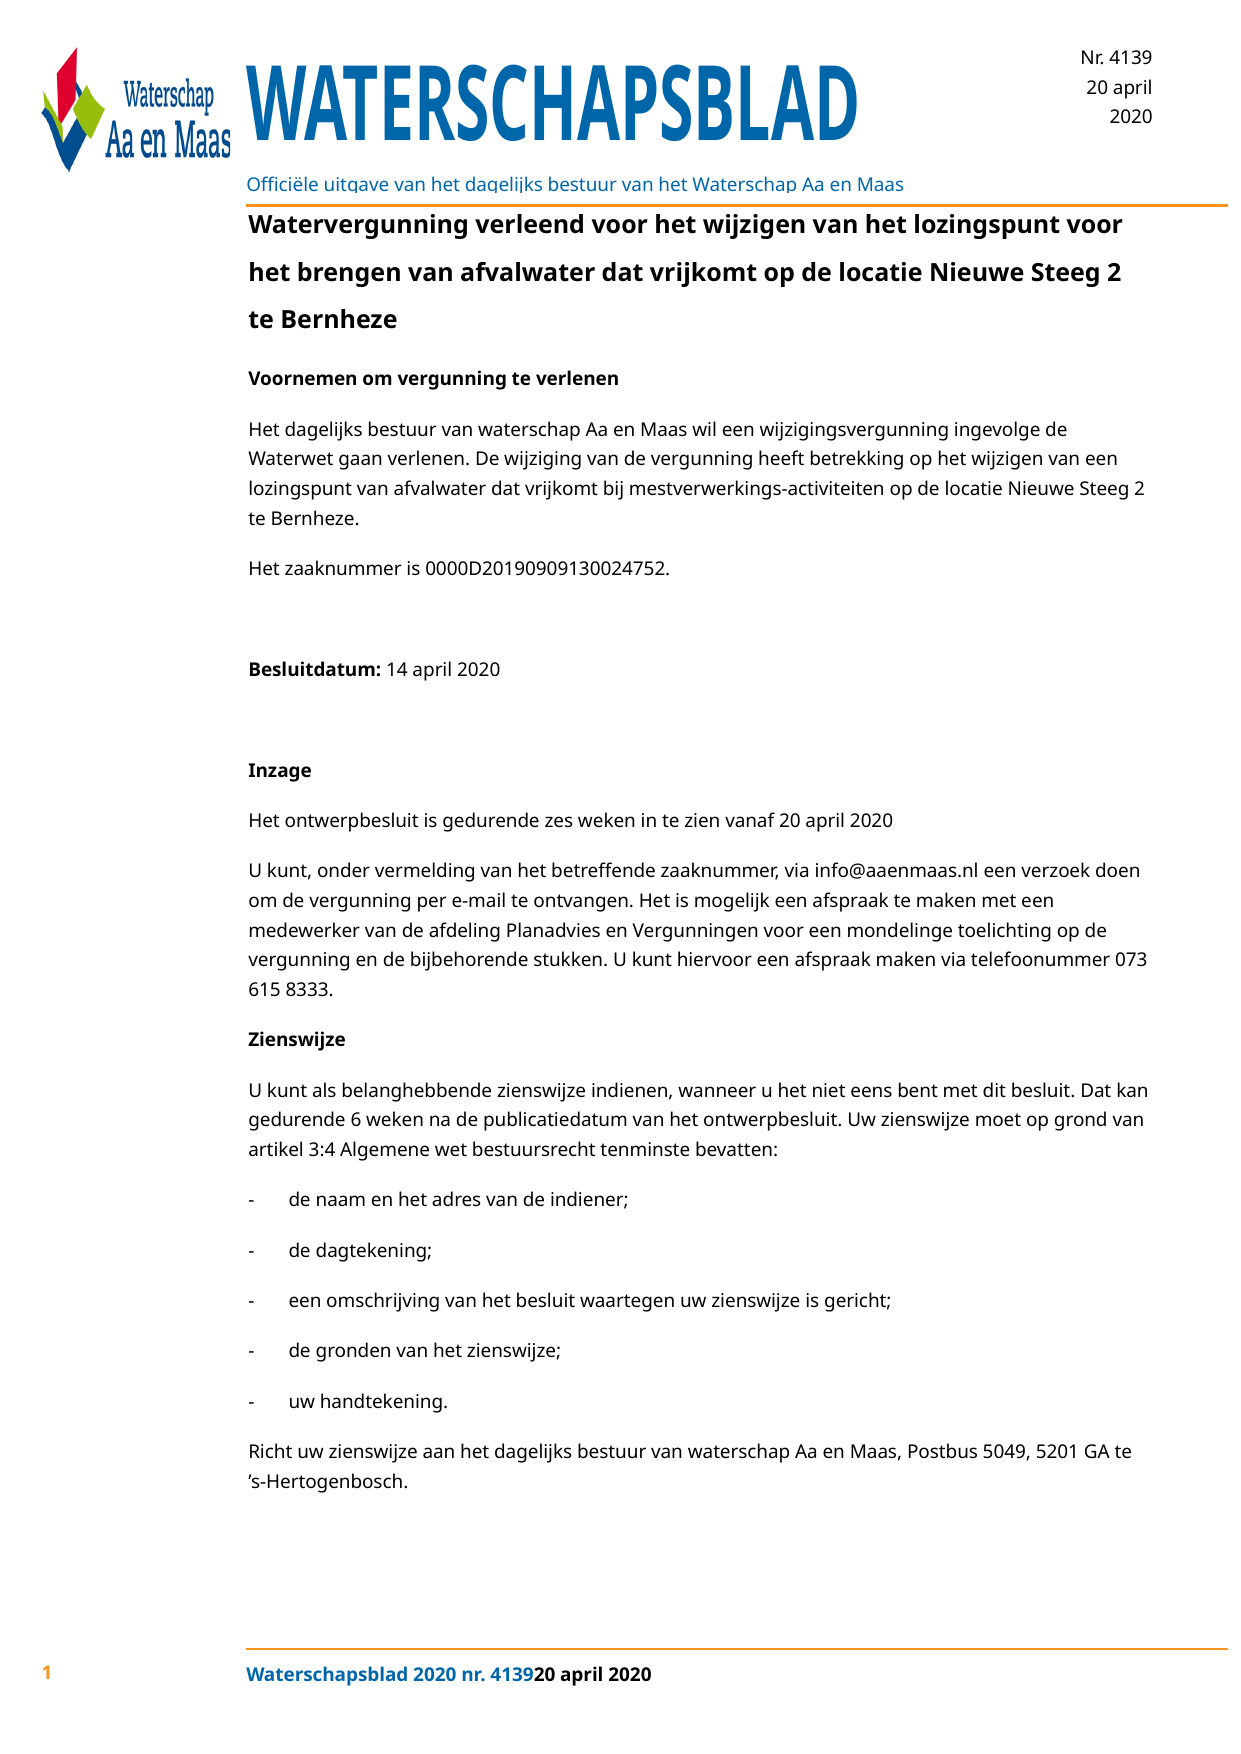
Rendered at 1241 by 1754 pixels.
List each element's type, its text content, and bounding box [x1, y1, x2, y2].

text - de dagtekening; [248, 1237, 1152, 1262]
text Het zaaknummer is 0000D20190909130024752. [248, 555, 1152, 581]
picture [41, 47, 231, 172]
text Het ontwerpbesluit is gedurende zes weken in te zien vanaf 20 april 2020 [248, 807, 1152, 833]
text U kunt als belanghebbende zienswijze indienen, wanneer u het niet eens bent met dit besluit. Dat kan gedurende 6 weken na de publicatiedatum van het ontwerpbesluit. Uw zienswijze moet op grond van artikel 3:4 Algemene wet bestuursrecht tenminste bevatten: [248, 1077, 1152, 1162]
text Watervergunning verleend voor het wijzigen van het lozingspunt voor het brengen van afvalwater dat vrijkomt op de locatie Nieuwe Steeg 2 te Bernheze [248, 207, 1152, 336]
text Inzage [248, 757, 1152, 782]
text - de gronden van het zienswijze; [248, 1338, 1152, 1363]
text Voornemen om vergunning te verlenen [248, 366, 1152, 391]
text Zienswijze [248, 1026, 1152, 1052]
text Besluitdatum: 14 april 2020 [248, 656, 1152, 682]
text Richt uw zienswijze aan het dagelijks bestuur van waterschap Aa en Maas, Postbus 5049, 5201 GA te ’s-Hertogenbosch. [248, 1438, 1152, 1494]
text - de naam en het adres van de indiener; [248, 1186, 1152, 1212]
text Het dagelijks bestuur van waterschap Aa en Maas wil een wijzigingsvergunning ingevolge de Waterwet gaan verlenen. De wijziging van de vergunning heeft betrekking op het wijzigen van een lozingspunt van afvalwater dat vrijkomt bij mestverwerkings-activiteiten op de locatie Nieuwe Steeg 2 te Bernheze. [248, 416, 1152, 530]
text U kunt, onder vermelding van het betreffende zaaknummer, via info@aaenmaas.nl een verzoek doen om de vergunning per e-mail te ontvangen. Het is mogelijk een afspraak te maken met een medewerker van de afdeling Planadvies en Vergunningen voor een mondelinge toelichting op de vergunning en de bijbehorende stukken. U kunt hiervoor een afspraak maken via telefoonummer 073 615 8333. [248, 858, 1152, 1002]
text - een omschrijving van het besluit waartegen uw zienswijze is gericht; [248, 1287, 1152, 1313]
text - uw handtekening. [248, 1388, 1152, 1414]
